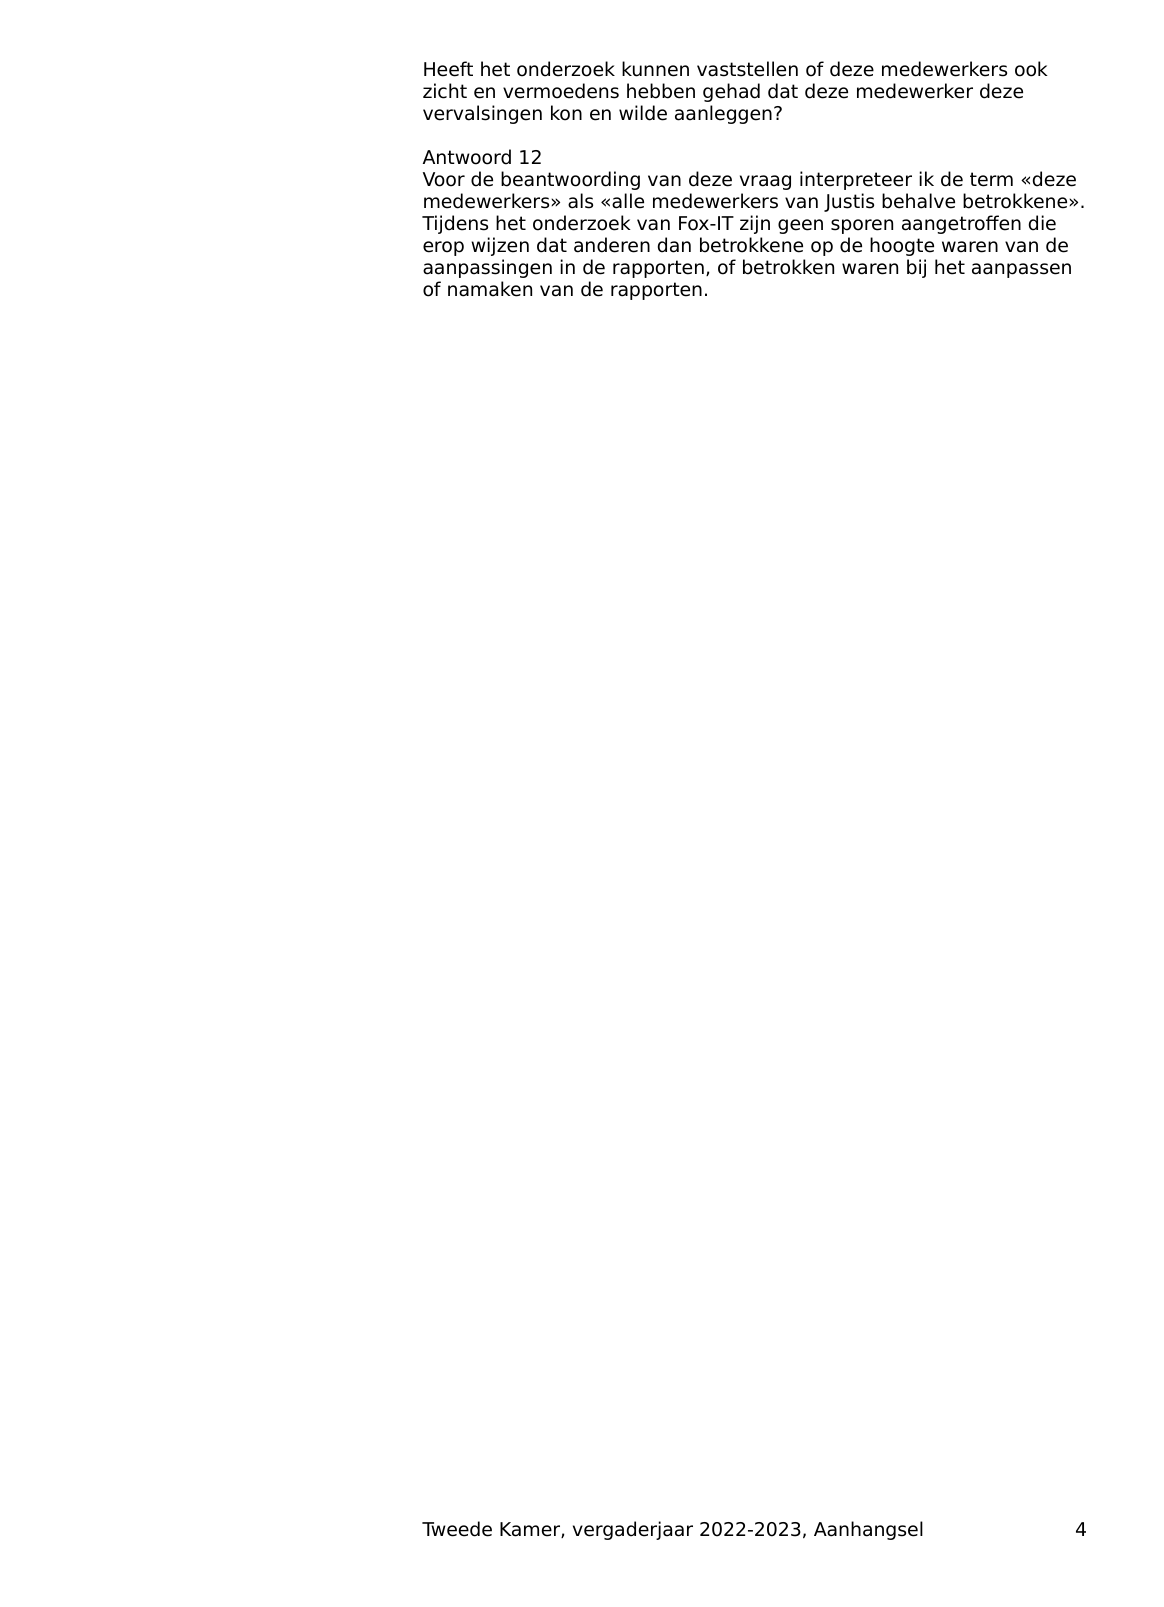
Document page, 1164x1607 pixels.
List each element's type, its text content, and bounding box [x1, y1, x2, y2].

text Antwoord 12 [422, 147, 1087, 169]
text Voor de beantwoording van deze vraag interpreteer ik de term «deze medewerkers» als «alle medewerkers van Justis behalve betrokkene». Tijdens het onderzoek van Fox-IT zijn geen sporen aangetroffen die erop wijzen dat anderen dan betrokkene op de hoogte waren van de aanpassingen in de rapporten, of betrokken waren bij het aanpassen of namaken van de rapporten. [422, 169, 1087, 301]
text Heeft het onderzoek kunnen vaststellen of deze medewerkers ook zicht en vermoedens hebben gehad dat deze medewerker deze vervalsingen kon en wilde aanleggen? [422, 59, 1087, 125]
